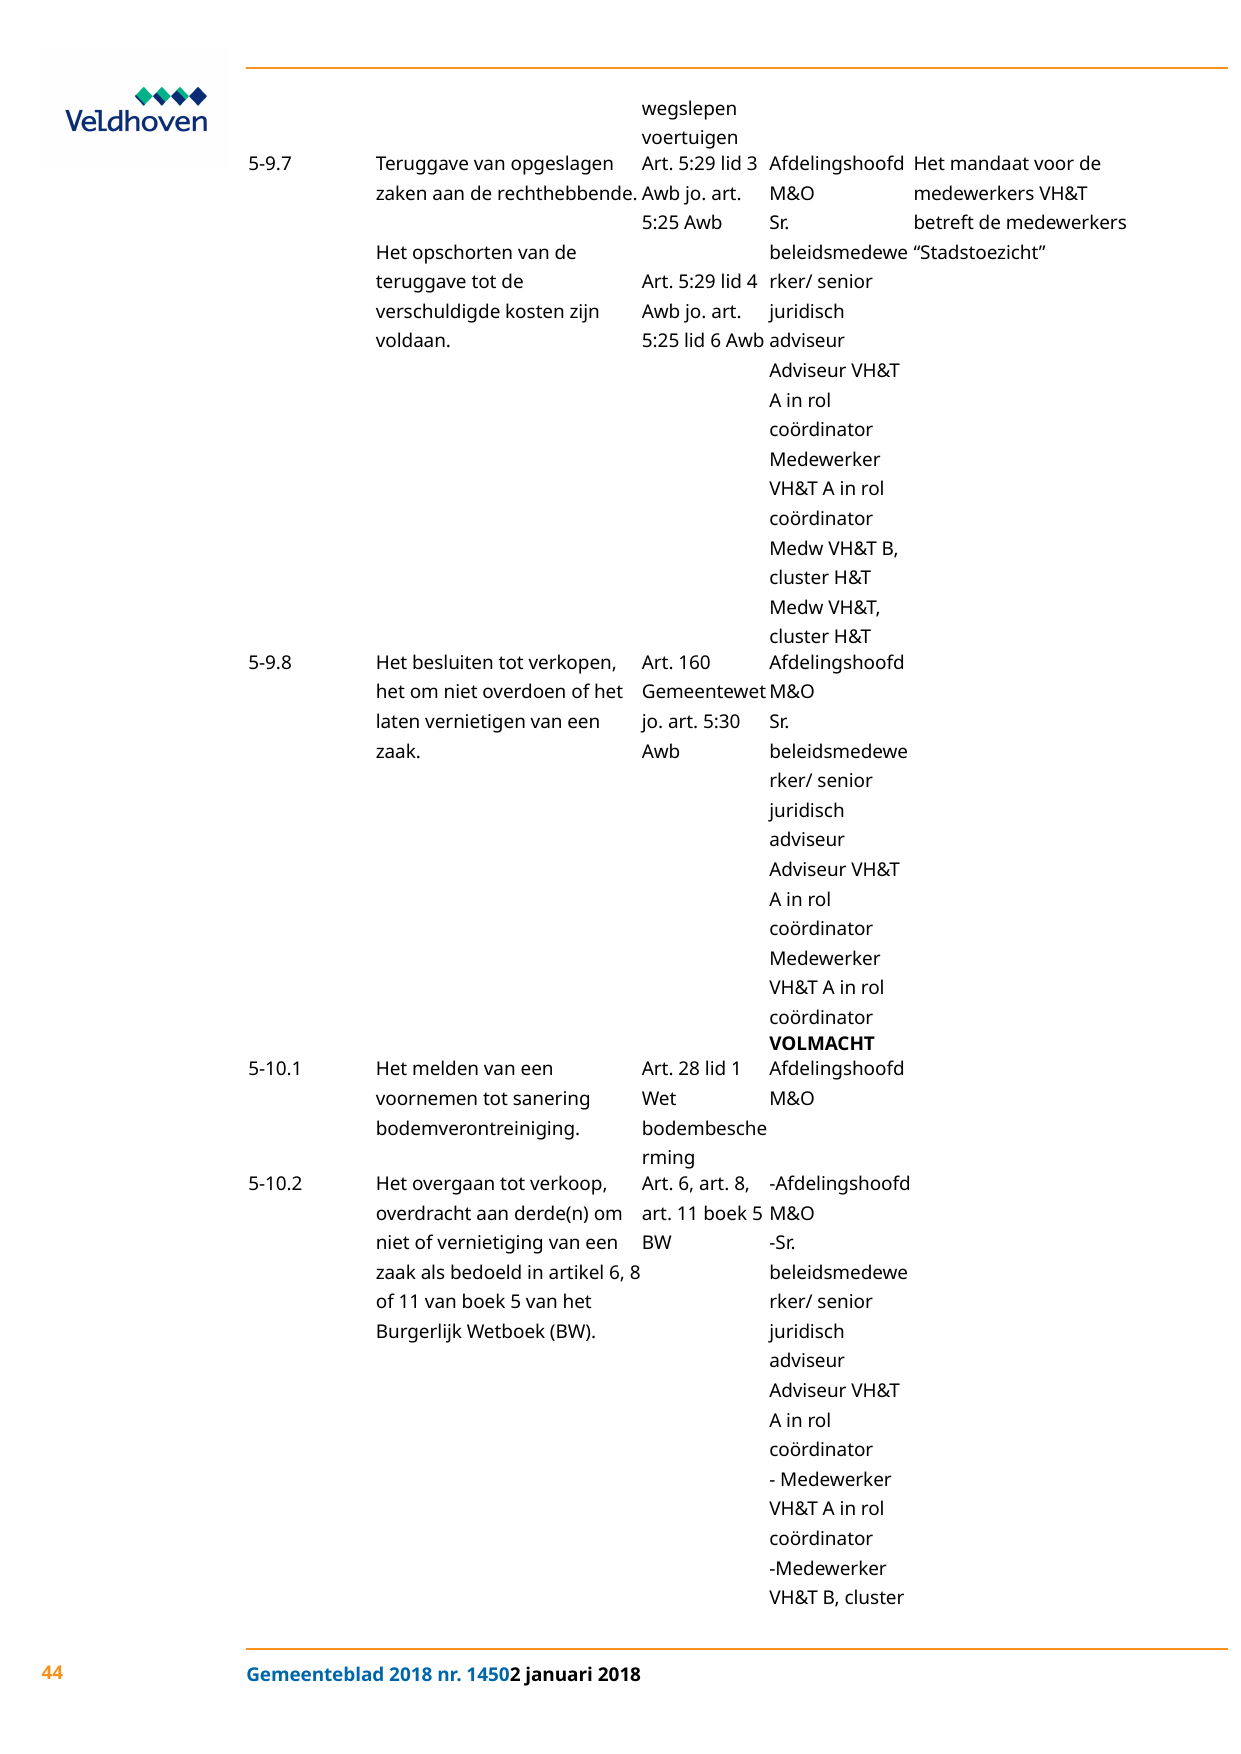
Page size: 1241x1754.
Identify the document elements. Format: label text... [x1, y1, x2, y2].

table_cell [913, 1030, 1152, 1056]
table_cell 5-10.2 [248, 1170, 376, 1610]
table_cell Art. 160 Gemeentewet jo. art. 5:30 Awb [642, 649, 769, 1030]
table_cell Afdelingshoofd M&O [769, 1056, 913, 1170]
table_cell Afdelingshoofd M&O Sr. beleidsmedewerker/ senior juridisch adviseur Adviseur VH&T A in rol coördinator Medewerker VH&T A in rol coördinator Medw VH&T B, cluster H&T Medw VH&T, cluster H&T [769, 150, 913, 649]
table_cell 5-9.8 [248, 649, 376, 1030]
table_cell 5-10.1 [248, 1056, 376, 1170]
table_cell Het overgaan tot verkoop, overdracht aan derde(n) om niet of vernietiging van een zaak als bedoeld in artikel 6, 8 of 11 van boek 5 van het Burgerlijk Wetboek (BW). [376, 1170, 642, 1610]
table_cell wegslepen voertuigen [642, 95, 769, 150]
table_cell Teruggave van opgeslagen zaken aan de rechthebbende. Het opschorten van de teruggave tot de verschuldigde kosten zijn voldaan. [376, 150, 642, 649]
table_cell Het melden van een voornemen tot sanering bodemverontreiniging. [376, 1056, 642, 1170]
table_cell [913, 1056, 1152, 1170]
table_cell -Afdelingshoofd M&O -Sr. beleidsmedewerker/ senior juridisch adviseur Adviseur VH&T A in rol coördinator - Medewerker VH&T A in rol coördinator -Medewerker VH&T B, cluster [769, 1170, 913, 1610]
table_cell Het besluiten tot verkopen, het om niet overdoen of het laten vernietigen van een zaak. [376, 649, 642, 1030]
table_cell Art. 28 lid 1 Wet bodembescherming [642, 1056, 769, 1170]
table_cell [248, 95, 376, 150]
picture [41, 47, 231, 172]
table_cell [913, 95, 1152, 150]
table_cell Art. 6, art. 8, art. 11 boek 5 BW [642, 1170, 769, 1610]
table_cell VOLMACHT [769, 1030, 913, 1056]
table_cell 5-9.7 [248, 150, 376, 649]
table_cell [913, 1170, 1152, 1610]
table_cell Afdelingshoofd M&O Sr. beleidsmedewerker/ senior juridisch adviseur Adviseur VH&T A in rol coördinator Medewerker VH&T A in rol coördinator [769, 649, 913, 1030]
table_cell [913, 649, 1152, 1030]
table_cell Het mandaat voor de medewerkers VH&T betreft de medewerkers “Stadstoezicht” [913, 150, 1152, 649]
table_cell [769, 95, 913, 150]
table_cell [248, 1030, 769, 1056]
table_cell [376, 95, 642, 150]
table_cell Art. 5:29 lid 3 Awb jo. art. 5:25 Awb Art. 5:29 lid 4 Awb jo. art. 5:25 lid 6 Awb [642, 150, 769, 649]
